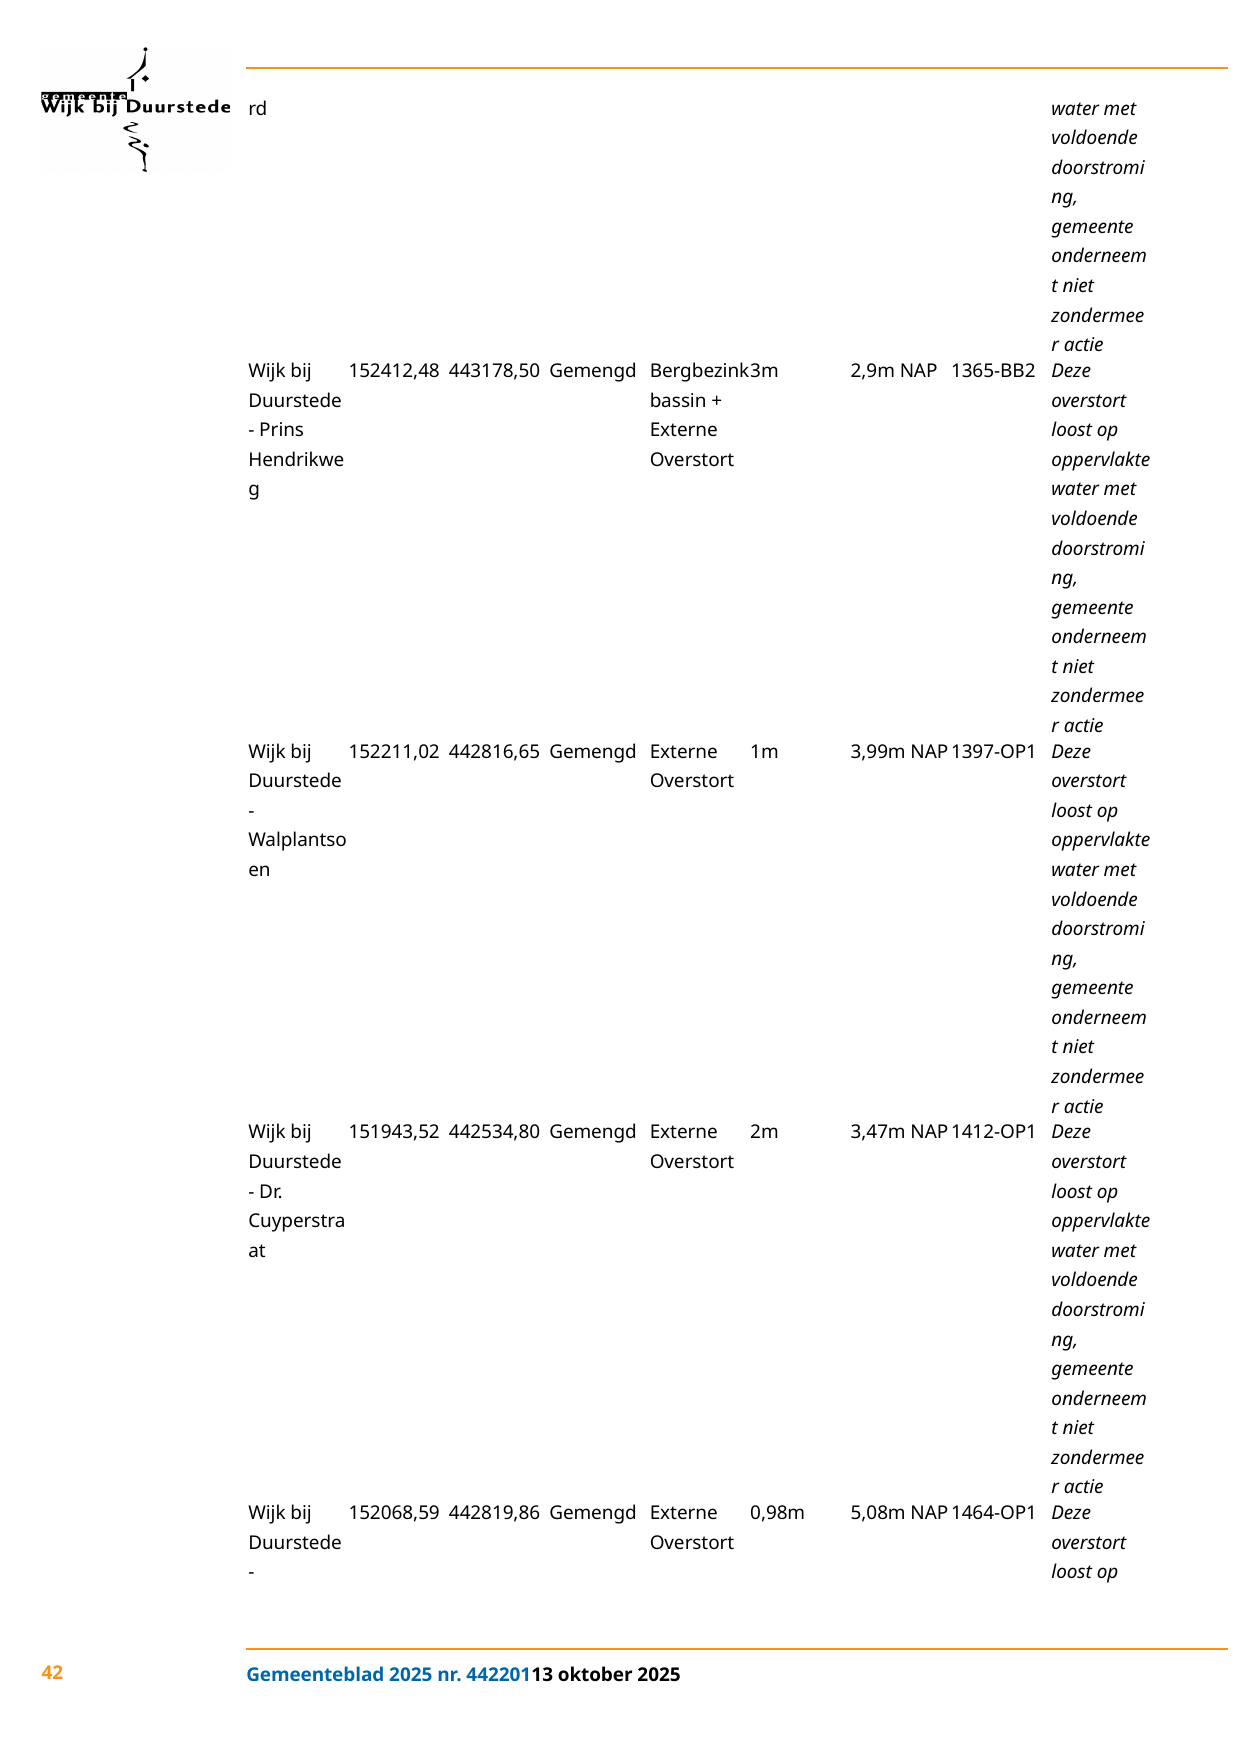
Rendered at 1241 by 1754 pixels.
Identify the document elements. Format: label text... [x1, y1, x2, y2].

table_cell 2m [750, 1119, 850, 1499]
table_cell 152068,59 [348, 1499, 449, 1584]
table_cell 152211,02 [348, 738, 449, 1119]
table_cell Bergbezinkbassin + Externe Overstort [650, 357, 750, 738]
table_cell 1412-OP1 [951, 1119, 1051, 1499]
table_cell rd [248, 95, 348, 357]
table_cell 1m [750, 738, 850, 1119]
picture [41, 47, 231, 172]
table_cell 443178,50 [449, 357, 549, 738]
table_cell [850, 95, 951, 357]
table_cell Wijk bij Duurstede - Walplantsoen [248, 738, 348, 1119]
table_cell [449, 95, 549, 357]
table_cell Deze overstort loost op oppervlaktewater met voldoende doorstroming, gemeente onderneemt niet zondermeer actie [1051, 357, 1152, 738]
table_cell 5,08m NAP [850, 1499, 951, 1584]
table_cell Gemengd [549, 1119, 649, 1499]
table_cell 151943,52 [348, 1119, 449, 1499]
table_cell 3,47m NAP [850, 1119, 951, 1499]
table_cell 3m [750, 357, 850, 738]
table_cell Wijk bij Duurstede [248, 1499, 348, 1584]
table_cell 152412,48 [348, 357, 449, 738]
table_cell water met voldoende doorstroming, gemeente onderneemt niet zondermeer actie [1051, 95, 1152, 357]
table_cell Gemengd [549, 357, 649, 738]
table_cell 0,98m [750, 1499, 850, 1584]
table_cell 1397-OP1 [951, 738, 1051, 1119]
table_cell [549, 95, 649, 357]
table_cell Wijk bij Duurstede - Prins Hendrikweg [248, 357, 348, 738]
table_cell Deze overstort loost op [1051, 1499, 1152, 1584]
table_cell [348, 95, 449, 357]
table_cell [750, 95, 850, 357]
table_cell Wijk bij Duurstede - Dr. Cuyperstraat [248, 1119, 348, 1499]
table_cell 2,9m NAP [850, 357, 951, 738]
table_cell 442819,86 [449, 1499, 549, 1584]
table_cell Deze overstort loost op oppervlaktewater met voldoende doorstroming, gemeente onderneemt niet zondermeer actie [1051, 1119, 1152, 1499]
table_cell 1365-BB2 [951, 357, 1051, 738]
table_cell 442534,80 [449, 1119, 549, 1499]
table_cell 1464-OP1 [951, 1499, 1051, 1584]
table_cell Deze overstort loost op oppervlaktewater met voldoende doorstroming, gemeente onderneemt niet zondermeer actie [1051, 738, 1152, 1119]
table_cell Externe Overstort [650, 1499, 750, 1584]
table_cell 3,99m NAP [850, 738, 951, 1119]
table_cell 442816,65 [449, 738, 549, 1119]
table_cell Externe Overstort [650, 1119, 750, 1499]
table_cell Externe Overstort [650, 738, 750, 1119]
table_cell Gemengd [549, 738, 649, 1119]
table_cell [650, 95, 750, 357]
table_cell Gemengd [549, 1499, 649, 1584]
table_cell [951, 95, 1051, 357]
